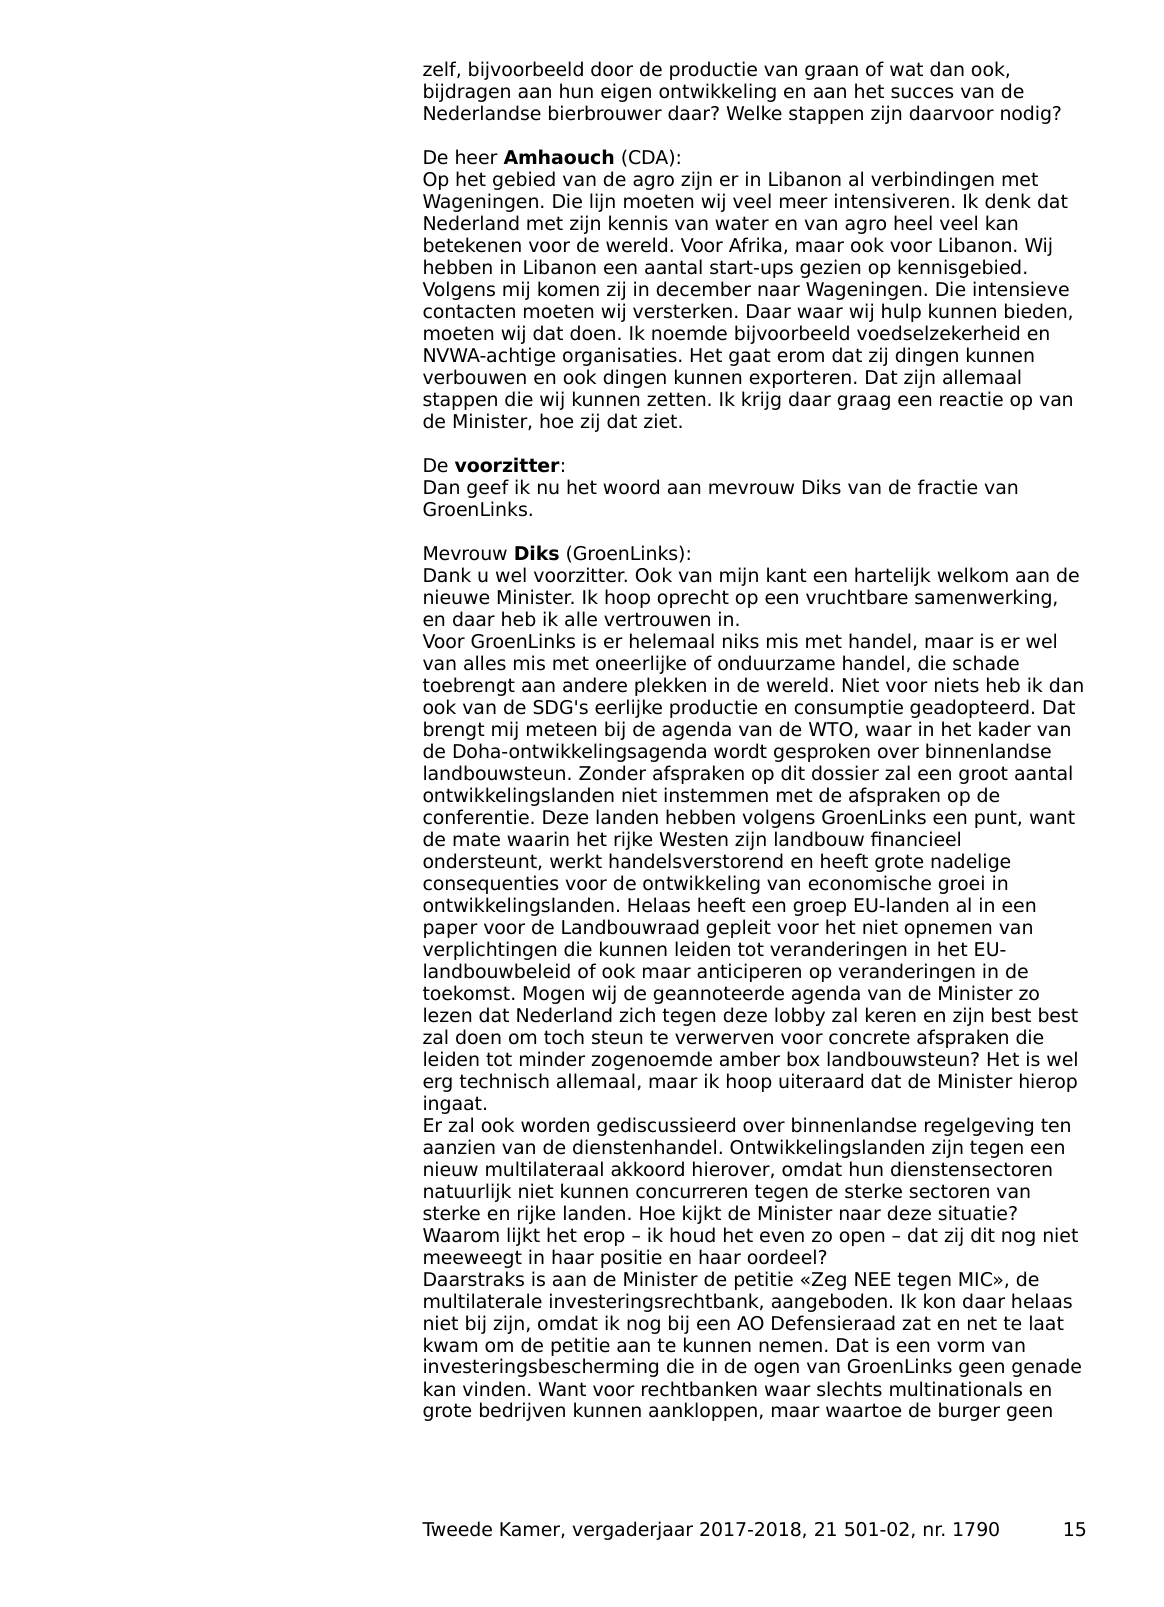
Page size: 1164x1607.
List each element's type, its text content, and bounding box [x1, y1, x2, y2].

text Daarstraks is aan de Minister de petitie «Zeg NEE tegen MIC», de multilaterale investeringsrechtbank, aangeboden. Ik kon daar helaas niet bij zijn, omdat ik nog bij een AO Defensieraad zat en net te laat kwam om de petitie aan te kunnen nemen. Dat is een vorm van investeringsbescherming die in de ogen van GroenLinks geen genade kan vinden. Want voor rechtbanken waar slechts multinationals en grote bedrijven kunnen aankloppen, maar waartoe de burger geen [422, 1268, 1087, 1422]
text Er zal ook worden gediscussieerd over binnenlandse regelgeving ten aanzien van de dienstenhandel. Ontwikkelingslanden zijn tegen een nieuw multilateraal akkoord hierover, omdat hun dienstensectoren natuurlijk niet kunnen concurreren tegen de sterke sectoren van sterke en rijke landen. Hoe kijkt de Minister naar deze situatie? Waarom lijkt het erop – ik houd het even zo open – dat zij dit nog niet meeweegt in haar positie en haar oordeel? [422, 1115, 1087, 1268]
text De heer Amhaouch (CDA): [422, 147, 1087, 169]
text zelf, bijvoorbeeld door de productie van graan of wat dan ook, bijdragen aan hun eigen ontwikkeling en aan het succes van de Nederlandse bierbrouwer daar? Welke stappen zijn daarvoor nodig? [422, 59, 1087, 125]
text Mevrouw Diks (GroenLinks): [422, 543, 1087, 565]
text Op het gebied van de agro zijn er in Libanon al verbindingen met Wageningen. Die lijn moeten wij veel meer intensiveren. Ik denk dat Nederland met zijn kennis van water en van agro heel veel kan betekenen voor de wereld. Voor Afrika, maar ook voor Libanon. Wij hebben in Libanon een aantal start-ups gezien op kennisgebied. Volgens mij komen zij in december naar Wageningen. Die intensieve contacten moeten wij versterken. Daar waar wij hulp kunnen bieden, moeten wij dat doen. Ik noemde bijvoorbeeld voedselzekerheid en NVWA-achtige organisaties. Het gaat erom dat zij dingen kunnen verbouwen en ook dingen kunnen exporteren. Dat zijn allemaal stappen die wij kunnen zetten. Ik krijg daar graag een reactie op van de Minister, hoe zij dat ziet. [422, 169, 1087, 433]
text Dank u wel voorzitter. Ook van mijn kant een hartelijk welkom aan de nieuwe Minister. Ik hoop oprecht op een vruchtbare samenwerking, en daar heb ik alle vertrouwen in. [422, 565, 1087, 631]
text De voorzitter: [422, 455, 1087, 477]
text Voor GroenLinks is er helemaal niks mis met handel, maar is er wel van alles mis met oneerlijke of onduurzame handel, die schade toebrengt aan andere plekken in de wereld. Niet voor niets heb ik dan ook van de SDG's eerlijke productie en consumptie geadopteerd. Dat brengt mij meteen bij de agenda van de WTO, waar in het kader van de Doha-ontwikkelingsagenda wordt gesproken over binnenlandse landbouwsteun. Zonder afspraken op dit dossier zal een groot aantal ontwikkelingslanden niet instemmen met de afspraken op de conferentie. Deze landen hebben volgens GroenLinks een punt, want de mate waarin het rijke Westen zijn landbouw financieel ondersteunt, werkt handelsverstorend en heeft grote nadelige consequenties voor de ontwikkeling van economische groei in ontwikkelingslanden. Helaas heeft een groep EU-landen al in een paper voor de Landbouwraad gepleit voor het niet opnemen van verplichtingen die kunnen leiden tot veranderingen in het EU-landbouwbeleid of ook maar anticiperen op veranderingen in de toekomst. Mogen wij de geannoteerde agenda van de Minister zo lezen dat Nederland zich tegen deze lobby zal keren en zijn best best zal doen om toch steun te verwerven voor concrete afspraken die leiden tot minder zogenoemde amber box landbouwsteun? Het is wel erg technisch allemaal, maar ik hoop uiteraard dat de Minister hierop ingaat. [422, 631, 1087, 1115]
text Dan geef ik nu het woord aan mevrouw Diks van de fractie van GroenLinks. [422, 477, 1087, 521]
